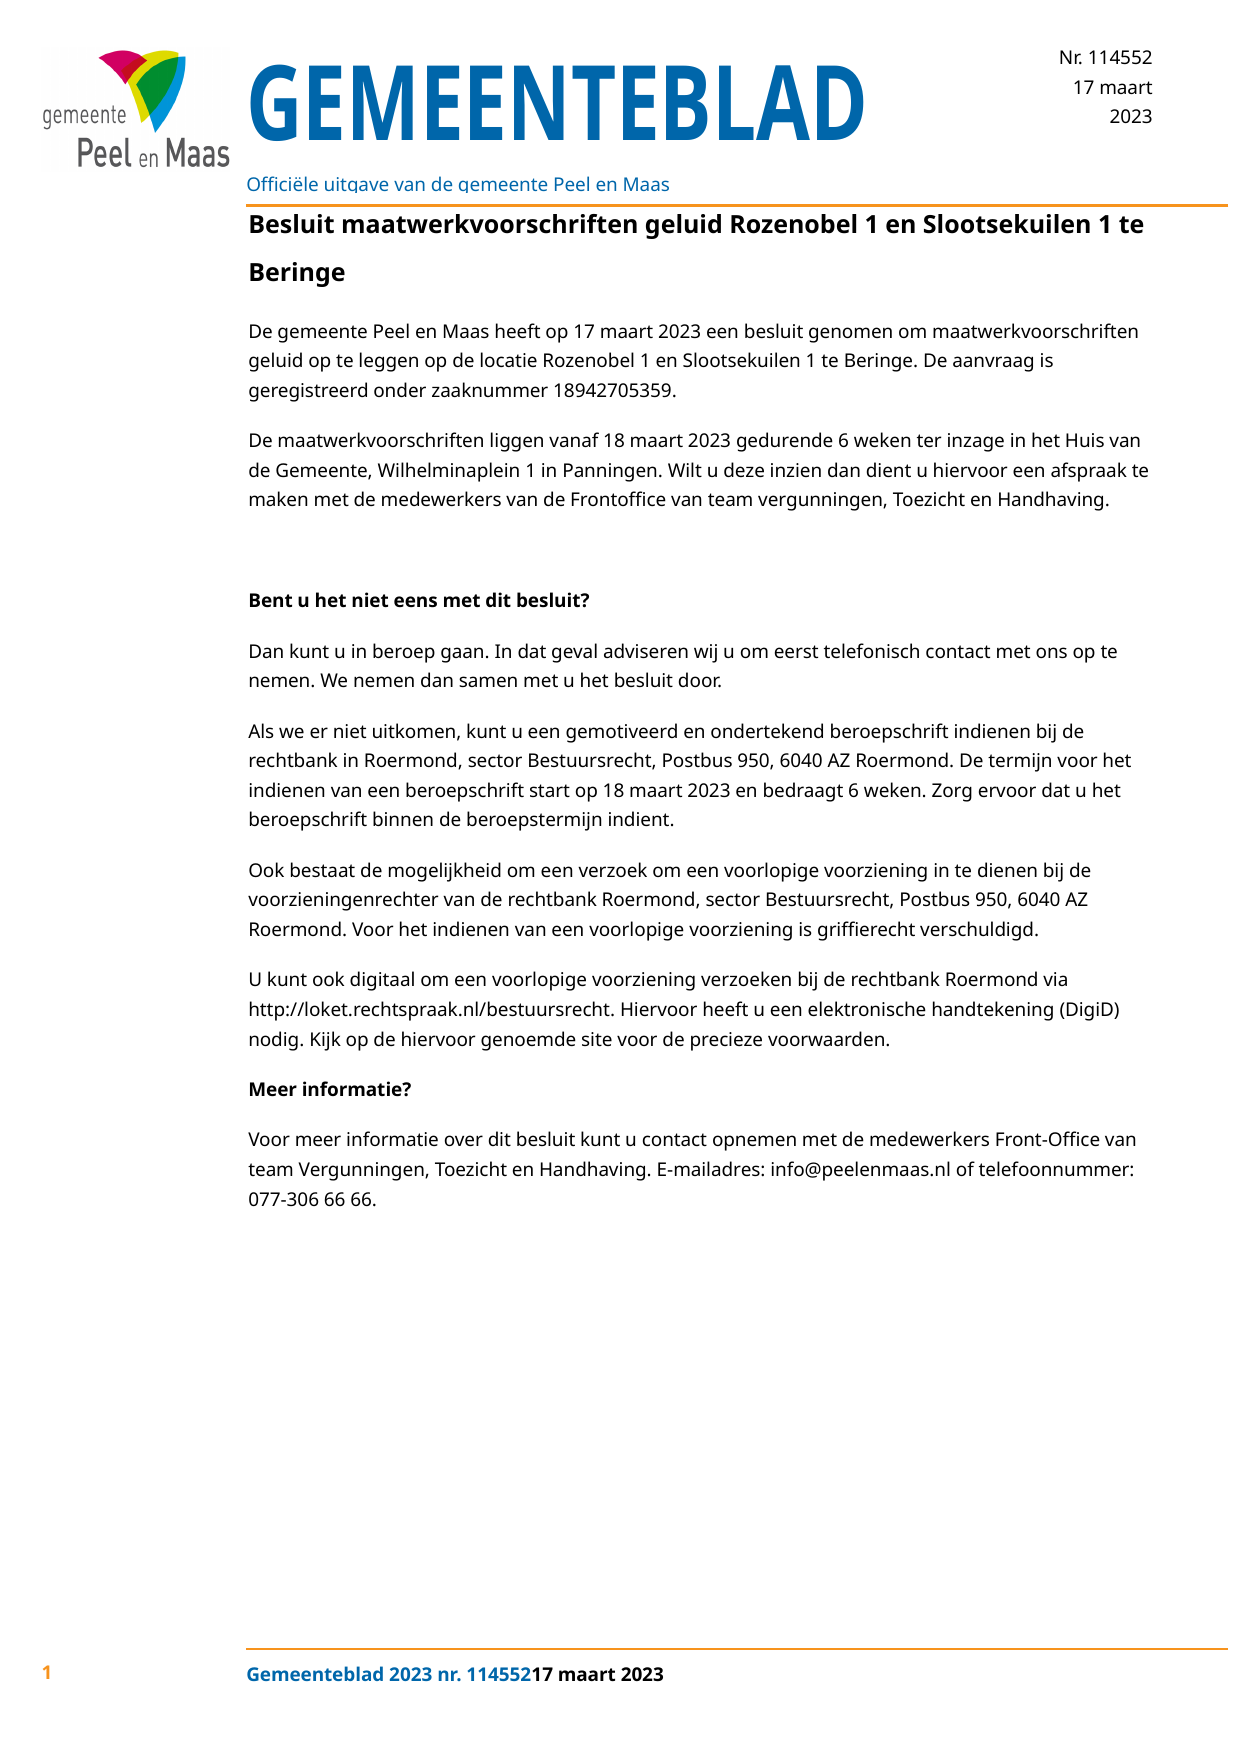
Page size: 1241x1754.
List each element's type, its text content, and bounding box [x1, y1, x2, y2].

text De maatwerkvoorschriften liggen vanaf 18 maart 2023 gedurende 6 weken ter inzage in het Huis van de Gemeente, Wilhelminaplein 1 in Panningen. Wilt u deze inzien dan dient u hiervoor een afspraak te maken met de medewerkers van de Frontoffice van team vergunningen, Toezicht en Handhaving. [248, 427, 1152, 512]
picture [41, 47, 231, 172]
text Als we er niet uitkomen, kunt u een gemotiveerd en ondertekend beroepschrift indienen bij de rechtbank in Roermond, sector Bestuursrecht, Postbus 950, 6040 AZ Roermond. De termijn voor het indienen van een beroepschrift start op 18 maart 2023 en bedraagt 6 weken. Zorg ervoor dat u het beroepschrift binnen de beroepstermijn indient. [248, 718, 1152, 832]
text De gemeente Peel en Maas heeft op 17 maart 2023 een besluit genomen om maatwerkvoorschriften geluid op te leggen op de locatie Rozenobel 1 en Slootsekuilen 1 te Beringe. De aanvraag is geregistreerd onder zaaknummer 18942705359. [248, 318, 1152, 403]
text Besluit maatwerkvoorschriften geluid Rozenobel 1 en Slootsekuilen 1 te Beringe [248, 207, 1152, 288]
text Dan kunt u in beroep gaan. In dat geval adviseren wij u om eerst telefonisch contact met ons op te nemen. We nemen dan samen met u het besluit door. [248, 638, 1152, 693]
text U kunt ook digitaal om een voorlopige voorziening verzoeken bij de rechtbank Roermond via http://loket.rechtspraak.nl/bestuursrecht. Hiervoor heeft u een elektronische handtekening (DigiD) nodig. Kijk op de hiervoor genoemde site voor de precieze voorwaarden. [248, 967, 1152, 1052]
text Ook bestaat de mogelijkheid om een verzoek om een voorlopige voorziening in te dienen bij de voorzieningenrechter van de rechtbank Roermond, sector Bestuursrecht, Postbus 950, 6040 AZ Roermond. Voor het indienen van een voorlopige voorziening is griffierecht verschuldigd. [248, 857, 1152, 942]
text Voor meer informatie over dit besluit kunt u contact opnemen met de medewerkers Front-Office van team Vergunningen, Toezicht en Handhaving. E-mailadres: info@peelenmaas.nl of telefoonnummer: 077-306 66 66. [248, 1127, 1152, 1212]
text Bent u het niet eens met dit besluit? [248, 587, 1152, 613]
text Meer informatie? [248, 1076, 1152, 1102]
